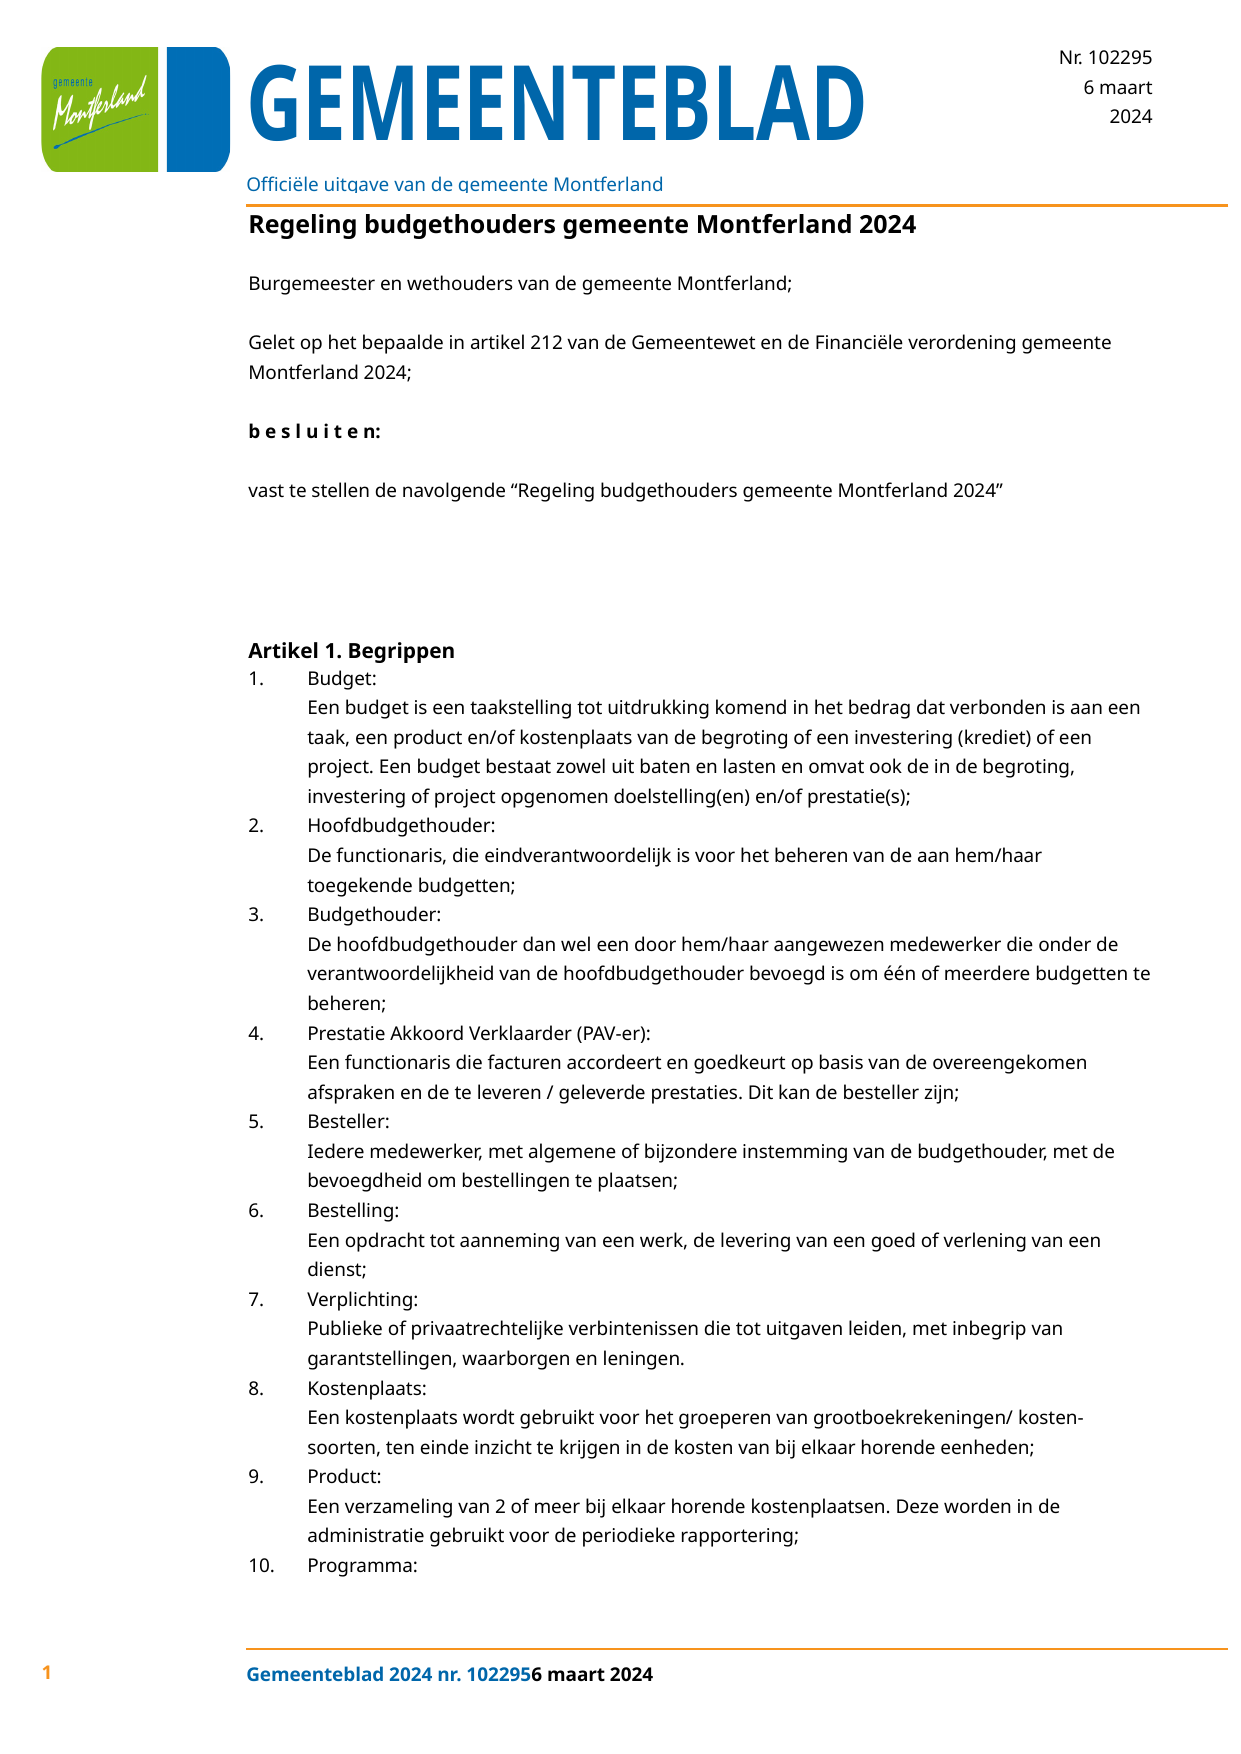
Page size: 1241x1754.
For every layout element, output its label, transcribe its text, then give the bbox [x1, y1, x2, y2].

text Artikel 1. Begrippen [248, 636, 1152, 665]
list Product: [248, 1463, 1152, 1489]
list Budget: [248, 665, 1152, 690]
list Besteller: [248, 1108, 1152, 1134]
list Publieke of privaatrechtelijke verbintenissen die tot uitgaven leiden, met inbegrip van garantstellingen, waarborgen en leningen. [248, 1316, 1152, 1371]
list Programma: [248, 1552, 1152, 1578]
list Een verzameling van 2 of meer bij elkaar horende kostenplaatsen. Deze worden in de administratie gebruikt voor de periodieke rapportering; [248, 1493, 1152, 1548]
list Prestatie Akkoord Verklaarder (PAV-er): [248, 1020, 1152, 1045]
text Regeling budgethouders gemeente Montferland 2024 [248, 207, 1152, 241]
text Burgemeester en wethouders van de gemeente Montferland; [248, 270, 1152, 296]
list Hoofdbudgethouder: [248, 813, 1152, 838]
list Iedere medewerker, met algemene of bijzondere instemming van de budgethouder, met de bevoegdheid om bestellingen te plaatsen; [248, 1138, 1152, 1193]
list Een budget is een taakstelling tot uitdrukking komend in het bedrag dat verbonden is aan een taak, een product en/of kostenplaats van de begroting of een investering (krediet) of een project. Een budget bestaat zowel uit baten en lasten en omvat ook de in de begroting, investering of project opgenomen doelstelling(en) en/of prestatie(s); [248, 694, 1152, 809]
list Een functionaris die facturen accordeert en goedkeurt op basis van de overeengekomen afspraken en de te leveren / geleverde prestaties. Dit kan de besteller zijn; [248, 1049, 1152, 1104]
list Kostenplaats: [248, 1375, 1152, 1400]
list De functionaris, die eindverantwoordelijk is voor het beheren van de aan hem/haar toegekende budgetten; [248, 842, 1152, 897]
list Budgethouder: [248, 901, 1152, 927]
list Een kostenplaats wordt gebruikt voor het groeperen van grootboekrekeningen/ kosten-soorten, ten einde inzicht te krijgen in de kosten van bij elkaar horende eenheden; [248, 1404, 1152, 1459]
list Bestelling: [248, 1197, 1152, 1223]
list De hoofdbudgethouder dan wel een door hem/haar aangewezen medewerker die onder de verantwoordelijkheid van de hoofdbudgethouder bevoegd is om één of meerdere budgetten te beheren; [248, 931, 1152, 1016]
text vast te stellen de navolgende “Regeling budgethouders gemeente Montferland 2024” [248, 477, 1152, 503]
text b e s l u i t e n: [248, 418, 1152, 444]
list Verplichting: [248, 1286, 1152, 1312]
list Een opdracht tot aanneming van een werk, de levering van een goed of verlening van een dienst; [248, 1227, 1152, 1282]
text Gelet op het bepaalde in artikel 212 van de Gemeentewet en de Financiële verordening gemeente Montferland 2024; [248, 329, 1152, 385]
picture [41, 47, 231, 172]
